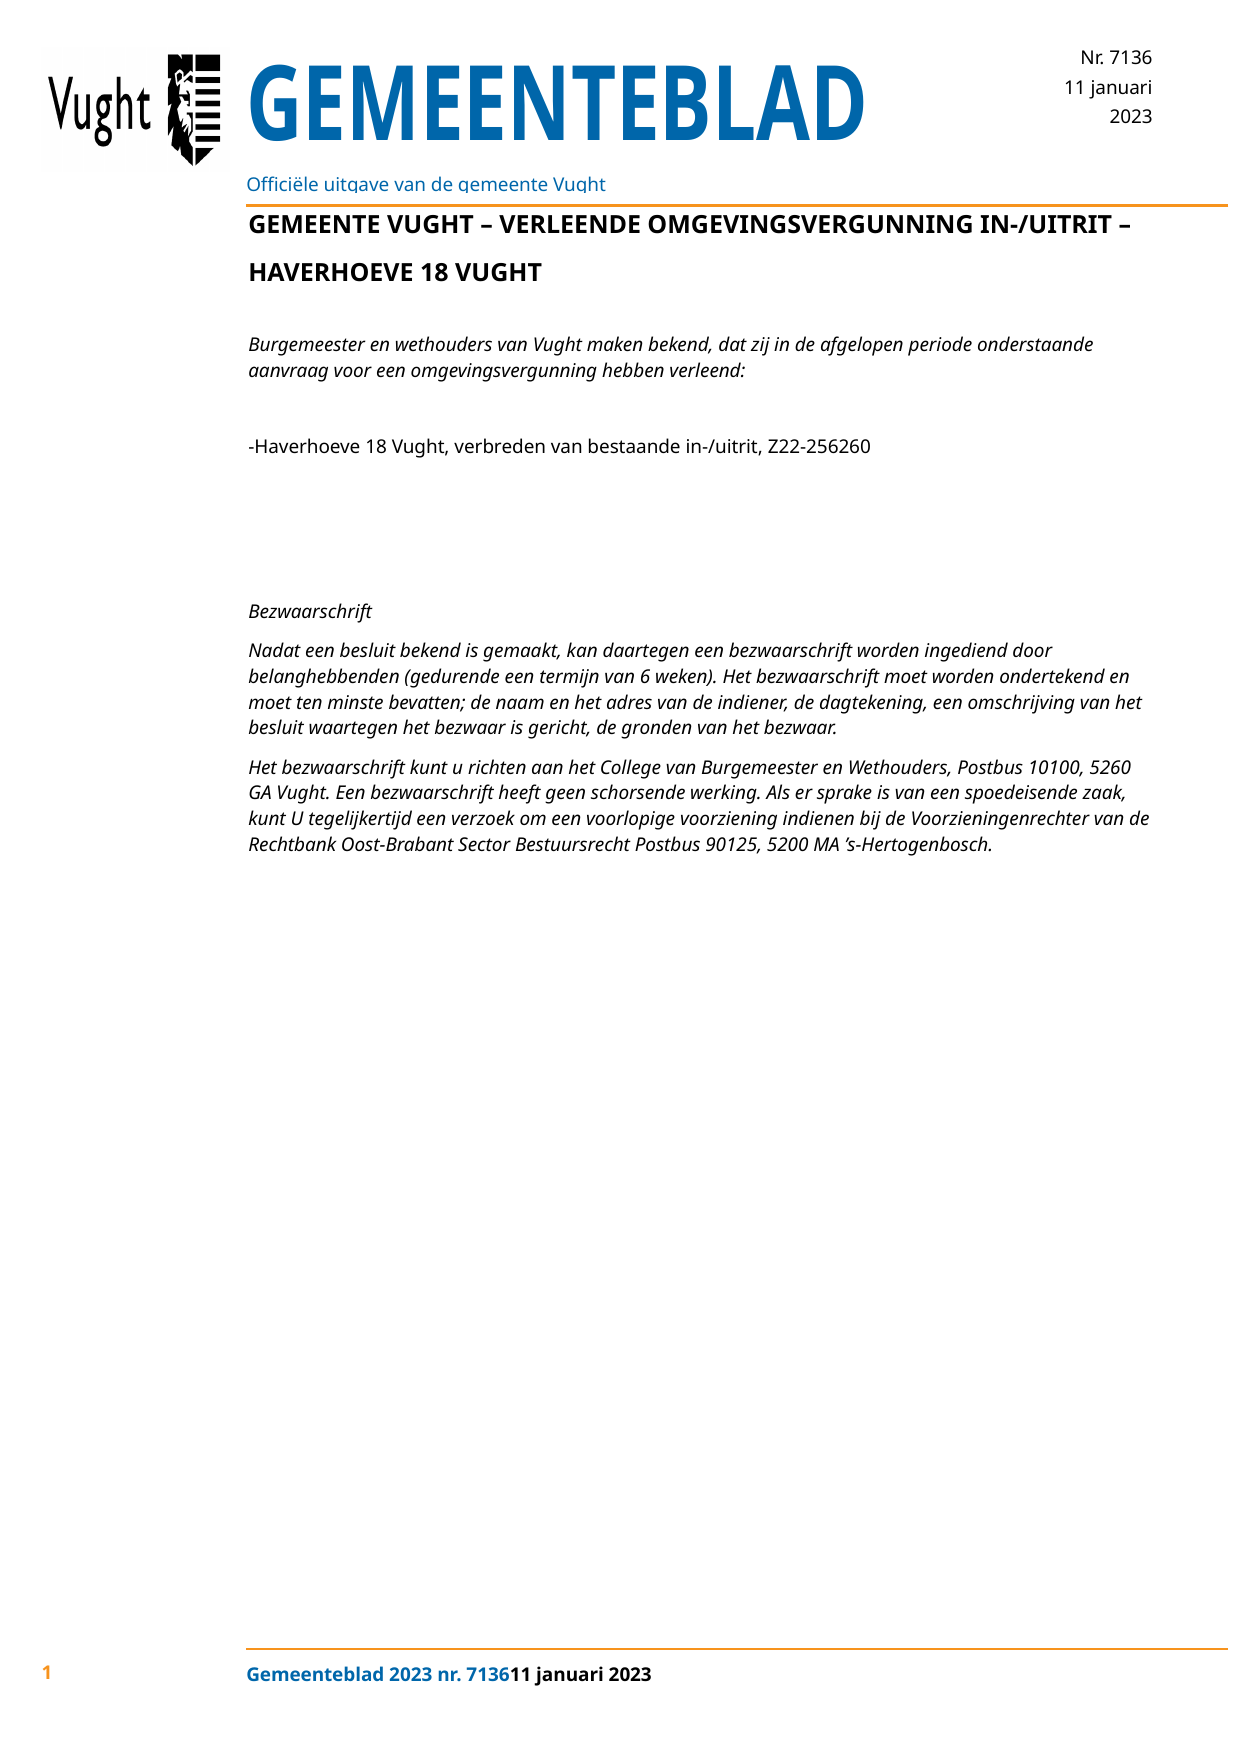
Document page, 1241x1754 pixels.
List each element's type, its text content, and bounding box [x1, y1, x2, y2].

text Burgemeester en wethouders van Vught maken bekend, dat zij in de afgelopen periode onderstaande aanvraag voor een omgevingsvergunning hebben verleend: [248, 331, 1152, 383]
text Bezwaarschrift [248, 598, 1152, 624]
text Nadat een besluit bekend is gemaakt, kan daartegen een bezwaarschrift worden ingediend door belanghebbenden (gedurende een termijn van 6 weken). Het bezwaarschrift moet worden ondertekend en moet ten minste bevatten; de naam en het adres van de indiener, de dagtekening, een omschrijving van het besluit waartegen het bezwaar is gericht, de gronden van het bezwaar. [248, 637, 1152, 740]
picture [41, 47, 231, 172]
text GEMEENTE VUGHT – VERLEENDE OMGEVINGSVERGUNNING IN-/UITRIT – HAVERHOEVE 18 VUGHT [248, 207, 1152, 288]
text -Haverhoeve 18 Vught, verbreden van bestaande in-/uitrit, Z22-256260 [248, 433, 1152, 459]
text Het bezwaarschrift kunt u richten aan het College van Burgemeester en Wethouders, Postbus 10100, 5260 GA Vught. Een bezwaarschrift heeft geen schorsende werking. Als er sprake is van een spoedeisende zaak, kunt U tegelijkertijd een verzoek om een voorlopige voorziening indienen bij de Voorzieningenrechter van de Rechtbank Oost-Brabant Sector Bestuursrecht Postbus 90125, 5200 MA ’s-Hertogenbosch. [248, 754, 1152, 857]
